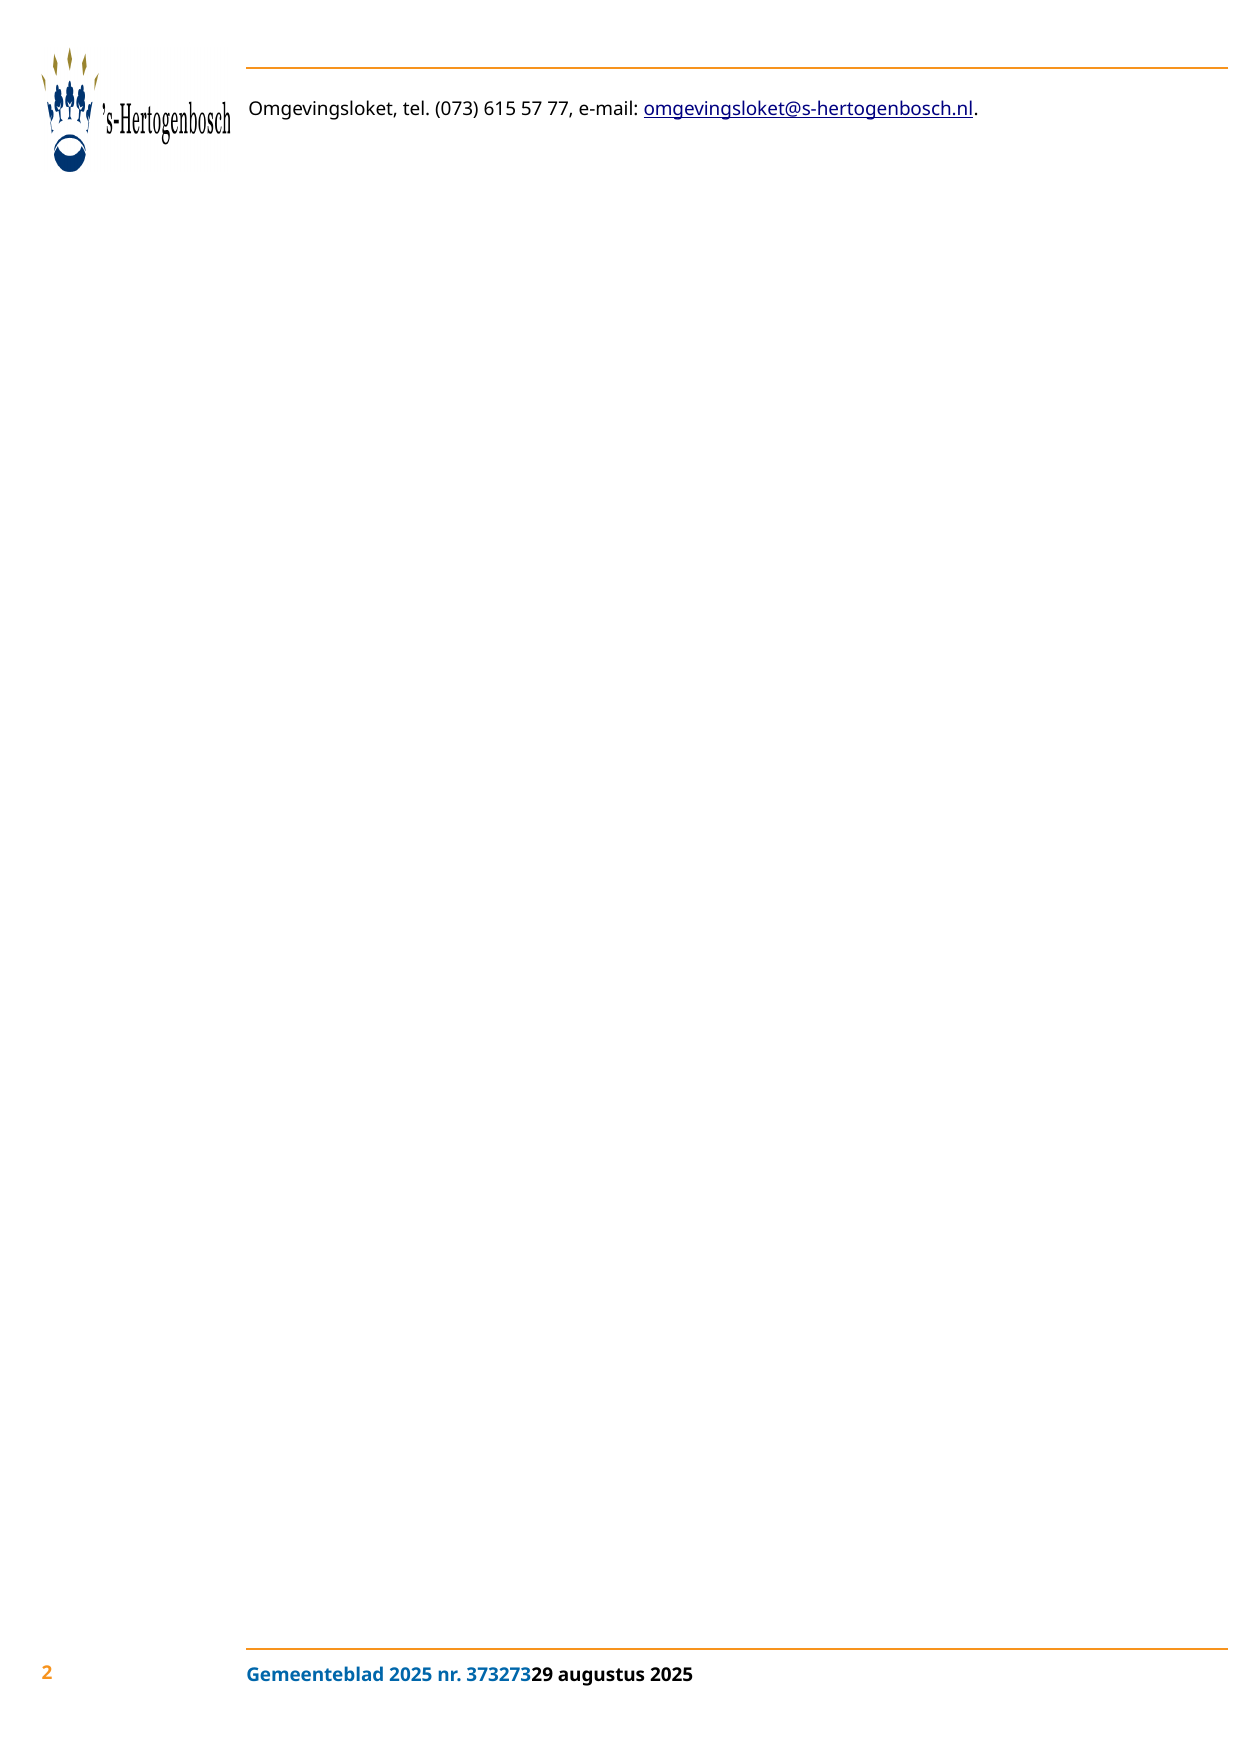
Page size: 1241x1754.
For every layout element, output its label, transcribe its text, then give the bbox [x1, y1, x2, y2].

text Omgevingsloket, tel. (073) 615 57 77, e-mail: omgevingsloket@s-hertogenbosch.nl. [248, 95, 1152, 121]
picture [41, 47, 231, 172]
